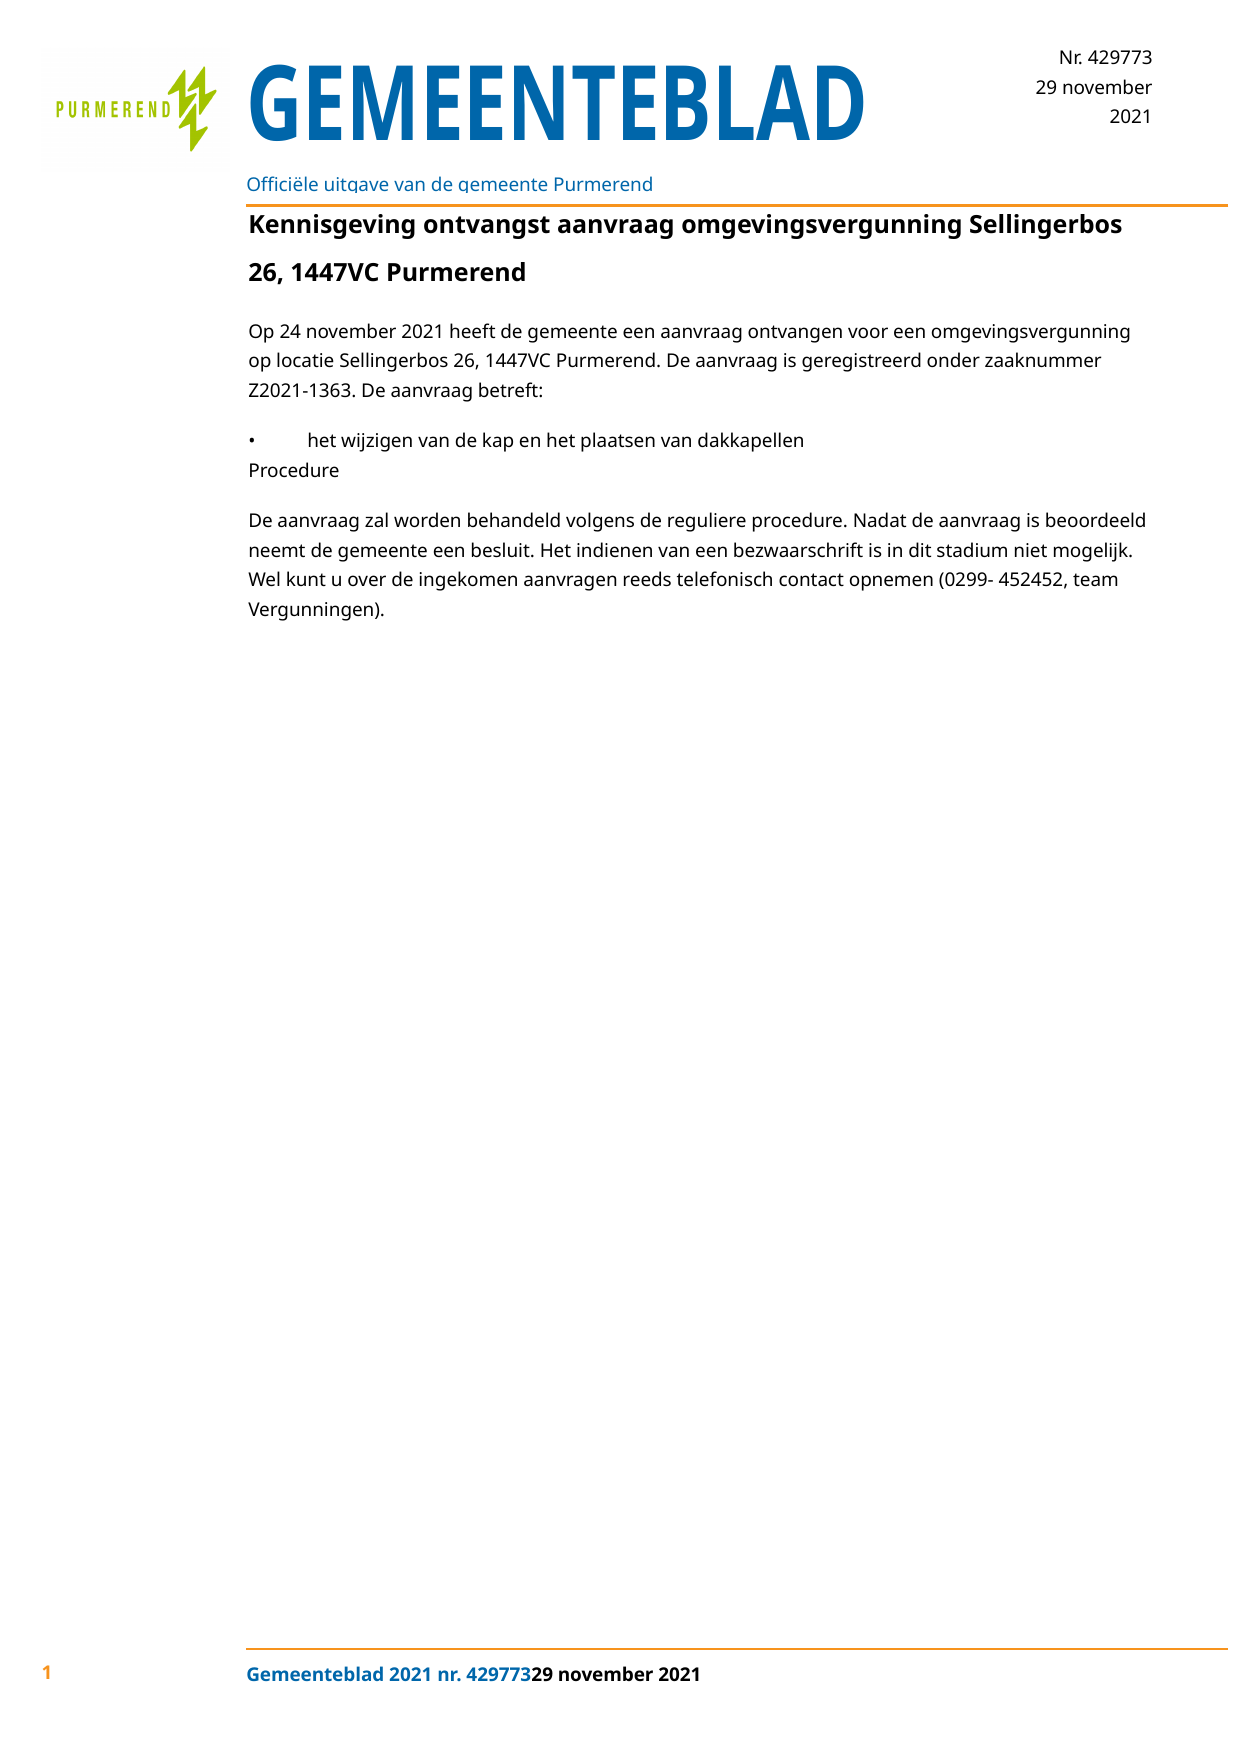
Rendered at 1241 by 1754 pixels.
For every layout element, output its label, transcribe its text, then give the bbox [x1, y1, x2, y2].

list het wijzigen van de kap en het plaatsen van dakkapellen [248, 427, 1152, 453]
picture [41, 47, 231, 172]
text Op 24 november 2021 heeft de gemeente een aanvraag ontvangen voor een omgevingsvergunning op locatie Sellingerbos 26, 1447VC Purmerend. De aanvraag is geregistreerd onder zaaknummer Z2021-1363. De aanvraag betreft: [248, 318, 1152, 403]
text De aanvraag zal worden behandeld volgens de reguliere procedure. Nadat de aanvraag is beoordeeld neemt de gemeente een besluit. Het indienen van een bezwaarschrift is in dit stadium niet mogelijk. Wel kunt u over de ingekomen aanvragen reeds telefonisch contact opnemen (0299- 452452, team Vergunningen). [248, 507, 1152, 622]
text Kennisgeving ontvangst aanvraag omgevingsvergunning Sellingerbos 26, 1447VC Purmerend [248, 207, 1152, 288]
text Procedure [248, 457, 1152, 483]
